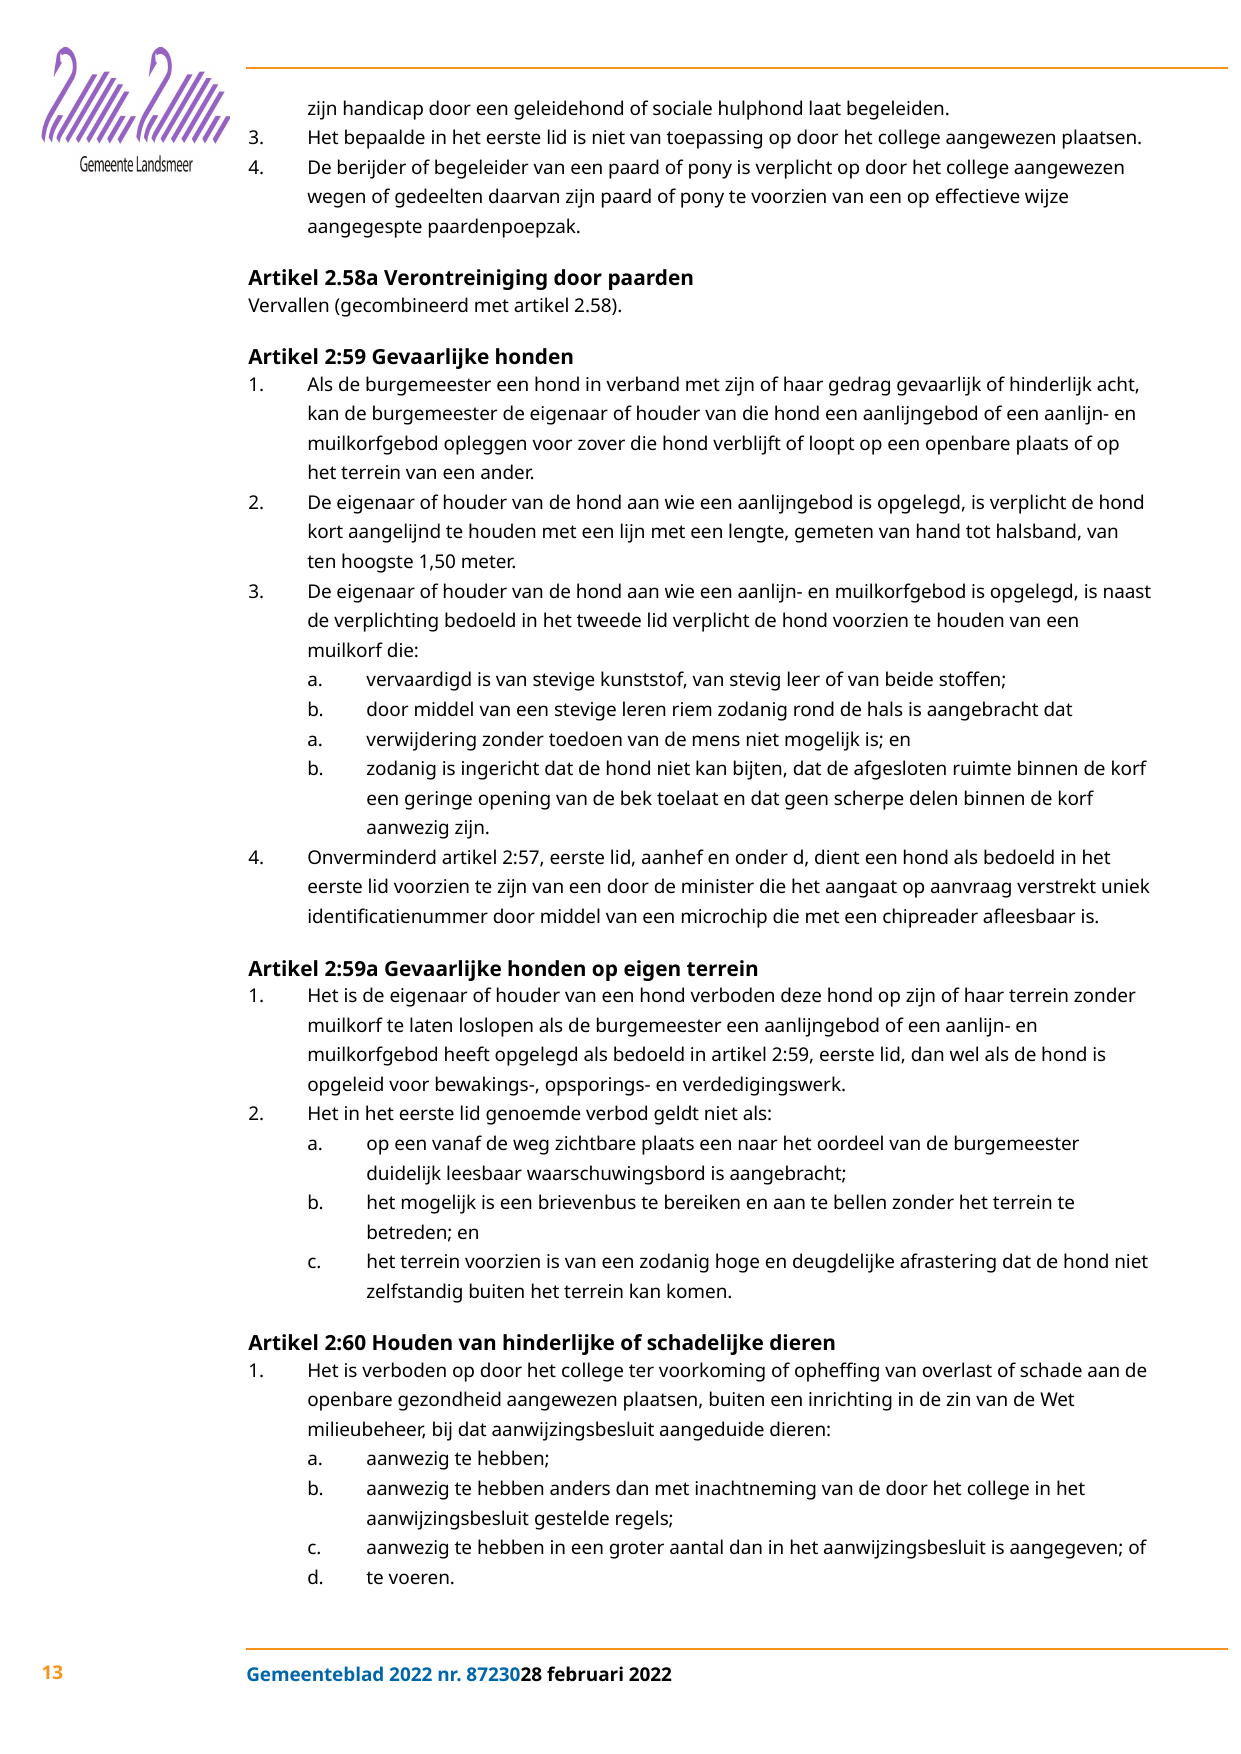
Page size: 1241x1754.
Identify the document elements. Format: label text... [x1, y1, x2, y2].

list Onverminderd artikel 2:57, eerste lid, aanhef en onder d, dient een hond als bedoeld in het eerste lid voorzien te zijn van een door de minister die het aangaat op aanvraag verstrekt uniek identificatienummer door middel van een microchip die met een chipreader afleesbaar is. [248, 844, 1152, 929]
text Vervallen (gecombineerd met artikel 2.58). [248, 292, 1152, 318]
picture [41, 47, 231, 172]
list te voeren. [307, 1564, 1152, 1590]
text Artikel 2:60 Houden van hinderlijke of schadelijke dieren [248, 1328, 1152, 1357]
list Het in het eerste lid genoemde verbod geldt niet als: [248, 1101, 1152, 1126]
list aanwezig te hebben in een groter aantal dan in het aanwijzingsbesluit is aangegeven; of [307, 1534, 1152, 1560]
text Artikel 2.58a Verontreiniging door paarden [248, 263, 1152, 292]
list Het bepaalde in het eerste lid is niet van toepassing op door het college aangewezen plaatsen. [248, 124, 1152, 150]
list Als de burgemeester een hond in verband met zijn of haar gedrag gevaarlijk of hinderlijk acht, kan de burgemeester de eigenaar of houder van die hond een aanlijngebod of een aanlijn- en muilkorfgebod opleggen voor zover die hond verblijft of loopt op een openbare plaats of op het terrein van een ander. [248, 371, 1152, 485]
list Het is verboden op door het college ter voorkoming of opheffing van overlast of schade aan de openbare gezondheid aangewezen plaatsen, buiten een inrichting in de zin van de Wet milieubeheer, bij dat aanwijzingsbesluit aangeduide dieren: [248, 1357, 1152, 1442]
list het mogelijk is een brievenbus te bereiken en aan te bellen zonder het terrein te betreden; en [307, 1189, 1152, 1244]
list verwijdering zonder toedoen van de mens niet mogelijk is; en [307, 726, 1152, 752]
list op een vanaf de weg zichtbare plaats een naar het oordeel van de burgemeester duidelijk leesbaar waarschuwingsbord is aangebracht; [307, 1130, 1152, 1185]
list het terrein voorzien is van een zodanig hoge en deugdelijke afrastering dat de hond niet zelfstandig buiten het terrein kan komen. [307, 1248, 1152, 1304]
list aanwezig te hebben; [307, 1446, 1152, 1471]
list zodanig is ingericht dat de hond niet kan bijten, dat de afgesloten ruimte binnen de korf een geringe opening van de bek toelaat en dat geen scherpe delen binnen de korf aanwezig zijn. [307, 755, 1152, 840]
list De eigenaar of houder van de hond aan wie een aanlijn- en muilkorfgebod is opgelegd, is naast de verplichting bedoeld in het tweede lid verplicht de hond voorzien te houden van een muilkorf die: [248, 578, 1152, 663]
list Het is de eigenaar of houder van een hond verboden deze hond op zijn of haar terrein zonder muilkorf te laten loslopen als de burgemeester een aanlijngebod of een aanlijn- en muilkorfgebod heeft opgelegd als bedoeld in artikel 2:59, eerste lid, dan wel als de hond is opgeleid voor bewakings-, opsporings- en verdedigingswerk. [248, 982, 1152, 1097]
list De berijder of begeleider van een paard of pony is verplicht op door het college aangewezen wegen of gedeelten daarvan zijn paard of pony te voorzien van een op effectieve wijze aangegespte paardenpoepzak. [248, 154, 1152, 239]
list De eigenaar of houder van de hond aan wie een aanlijngebod is opgelegd, is verplicht de hond kort aangelijnd te houden met een lijn met een lengte, gemeten van hand tot halsband, van ten hoogste 1,50 meter. [248, 489, 1152, 574]
list door middel van een stevige leren riem zodanig rond de hals is aangebracht dat [307, 696, 1152, 722]
list vervaardigd is van stevige kunststof, van stevig leer of van beide stoffen; [307, 667, 1152, 692]
list zijn handicap door een geleidehond of sociale hulphond laat begeleiden. [248, 95, 1152, 121]
list aanwezig te hebben anders dan met inachtneming van de door het college in het aanwijzingsbesluit gestelde regels; [307, 1475, 1152, 1531]
text Artikel 2:59a Gevaarlijke honden op eigen terrein [248, 954, 1152, 982]
text Artikel 2:59 Gevaarlijke honden [248, 342, 1152, 371]
